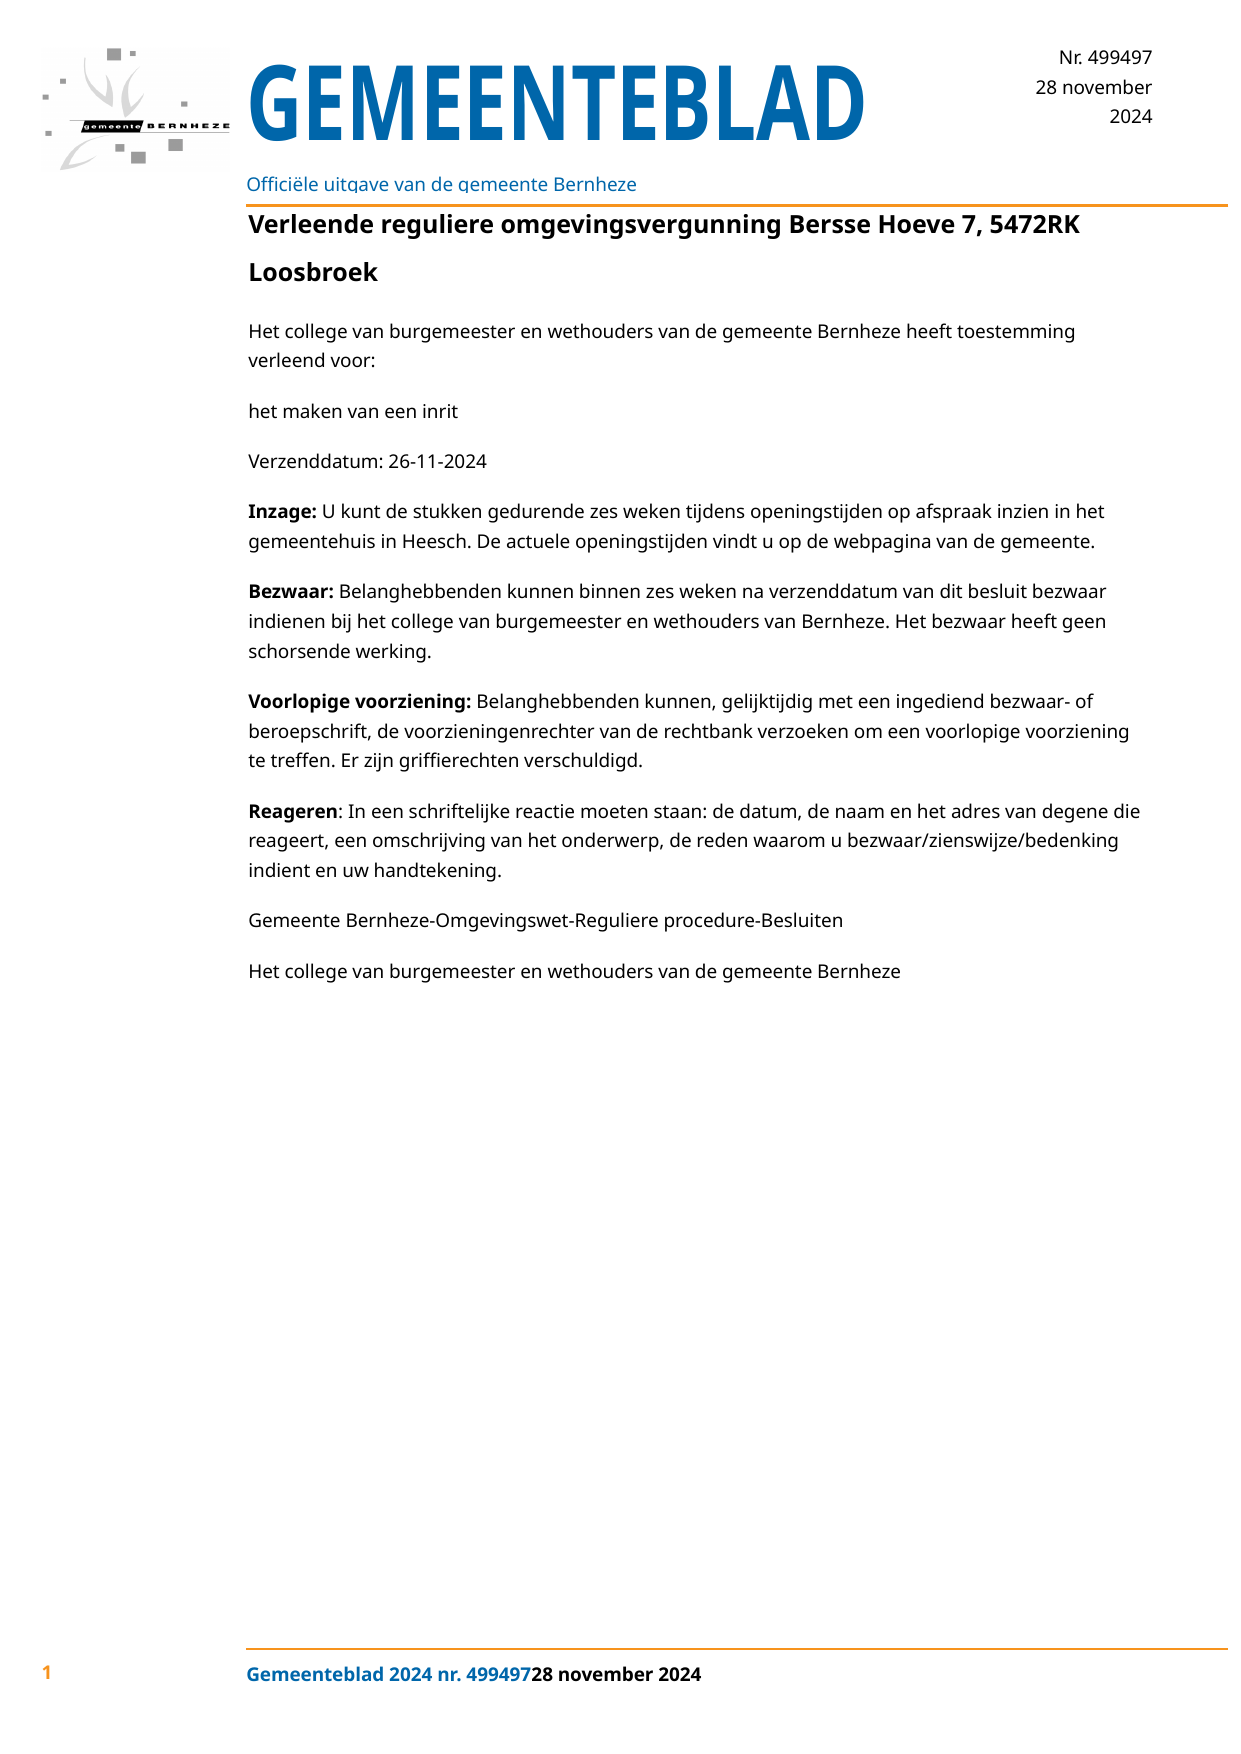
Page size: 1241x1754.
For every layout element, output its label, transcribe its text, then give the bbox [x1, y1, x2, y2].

text Bezwaar: Belanghebbenden kunnen binnen zes weken na verzenddatum van dit besluit bezwaar indienen bij het college van burgemeester en wethouders van Bernheze. Het bezwaar heeft geen schorsende werking. [248, 579, 1152, 664]
text Voorlopige voorziening: Belanghebbenden kunnen, gelijktijdig met een ingediend bezwaar- of beroepschrift, de voorzieningenrechter van de rechtbank verzoeken om een voorlopige voorziening te treffen. Er zijn griffierechten verschuldigd. [248, 688, 1152, 773]
text het maken van een inrit [248, 398, 1152, 424]
text Verzenddatum: 26-11-2024 [248, 448, 1152, 474]
text Inzage: U kunt de stukken gedurende zes weken tijdens openingstijden op afspraak inzien in het gemeentehuis in Heesch. De actuele openingstijden vindt u op de webpagina van de gemeente. [248, 499, 1152, 554]
picture [41, 47, 231, 172]
text Gemeente Bernheze-Omgevingswet-Reguliere procedure-Besluiten [248, 907, 1152, 933]
text Verleende reguliere omgevingsvergunning Bersse Hoeve 7, 5472RK Loosbroek [248, 207, 1152, 288]
text Reageren: In een schriftelijke reactie moeten staan: de datum, de naam en het adres van degene die reageert, een omschrijving van het onderwerp, de reden waarom u bezwaar/zienswijze/bedenking indient en uw handtekening. [248, 798, 1152, 883]
text Het college van burgemeester en wethouders van de gemeente Bernheze heeft toestemming verleend voor: [248, 318, 1152, 373]
text Het college van burgemeester en wethouders van de gemeente Bernheze [248, 958, 1152, 984]
